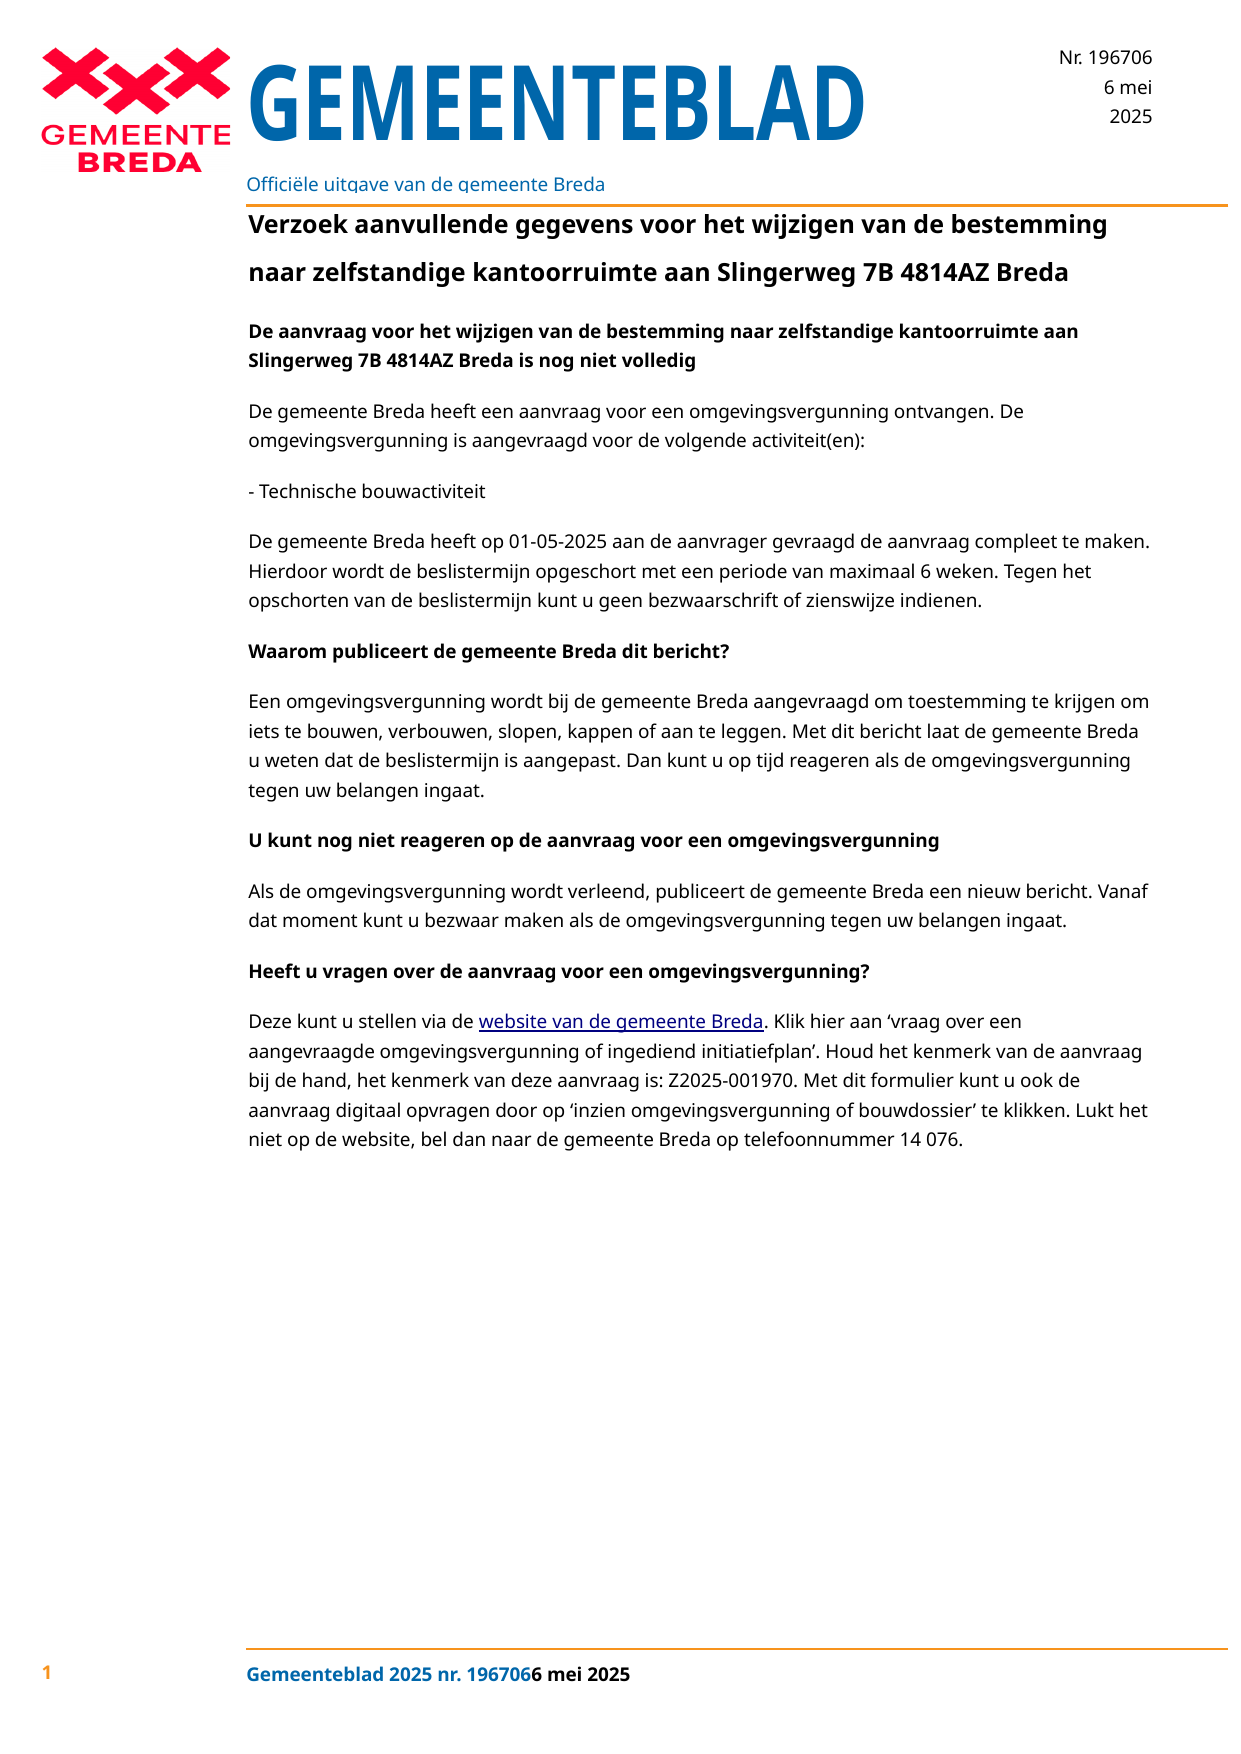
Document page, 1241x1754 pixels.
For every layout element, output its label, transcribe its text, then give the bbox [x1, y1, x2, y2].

text Als de omgevingsvergunning wordt verleend, publiceert de gemeente Breda een nieuw bericht. Vanaf dat moment kunt u bezwaar maken als de omgevingsvergunning tegen uw belangen ingaat. [248, 878, 1152, 933]
text De gemeente Breda heeft een aanvraag voor een omgevingsvergunning ontvangen. De omgevingsvergunning is aangevraagd voor de volgende activiteit(en): [248, 398, 1152, 453]
text - Technische bouwactiviteit [248, 478, 1152, 504]
text U kunt nog niet reageren op de aanvraag voor een omgevingsvergunning [248, 827, 1152, 853]
text Heeft u vragen over de aanvraag voor een omgevingsvergunning? [248, 958, 1152, 984]
text Een omgevingsvergunning wordt bij de gemeente Breda aangevraagd om toestemming te krijgen om iets te bouwen, verbouwen, slopen, kappen of aan te leggen. Met dit bericht laat de gemeente Breda u weten dat de beslistermijn is aangepast. Dan kunt u op tijd reageren als de omgevingsvergunning tegen uw belangen ingaat. [248, 688, 1152, 803]
picture [41, 47, 231, 172]
text Deze kunt u stellen via de website van de gemeente Breda. Klik hier aan ‘vraag over een aangevraagde omgevingsvergunning of ingediend initiatiefplan’. Houd het kenmerk van de aanvraag bij de hand, het kenmerk van deze aanvraag is: Z2025-001970. Met dit formulier kunt u ook de aanvraag digitaal opvragen door op ‘inzien omgevingsvergunning of bouwdossier’ te klikken. Lukt het niet op de website, bel dan naar de gemeente Breda op telefoonnummer 14 076. [248, 1008, 1152, 1152]
text Verzoek aanvullende gegevens voor het wijzigen van de bestemming naar zelfstandige kantoorruimte aan Slingerweg 7B 4814AZ Breda [248, 207, 1152, 288]
text De aanvraag voor het wijzigen van de bestemming naar zelfstandige kantoorruimte aan Slingerweg 7B 4814AZ Breda is nog niet volledig [248, 318, 1152, 373]
text Waarom publiceert de gemeente Breda dit bericht? [248, 638, 1152, 664]
text De gemeente Breda heeft op 01-05-2025 aan de aanvrager gevraagd de aanvraag compleet te maken. Hierdoor wordt de beslistermijn opgeschort met een periode van maximaal 6 weken. Tegen het opschorten van de beslistermijn kunt u geen bezwaarschrift of zienswijze indienen. [248, 528, 1152, 613]
